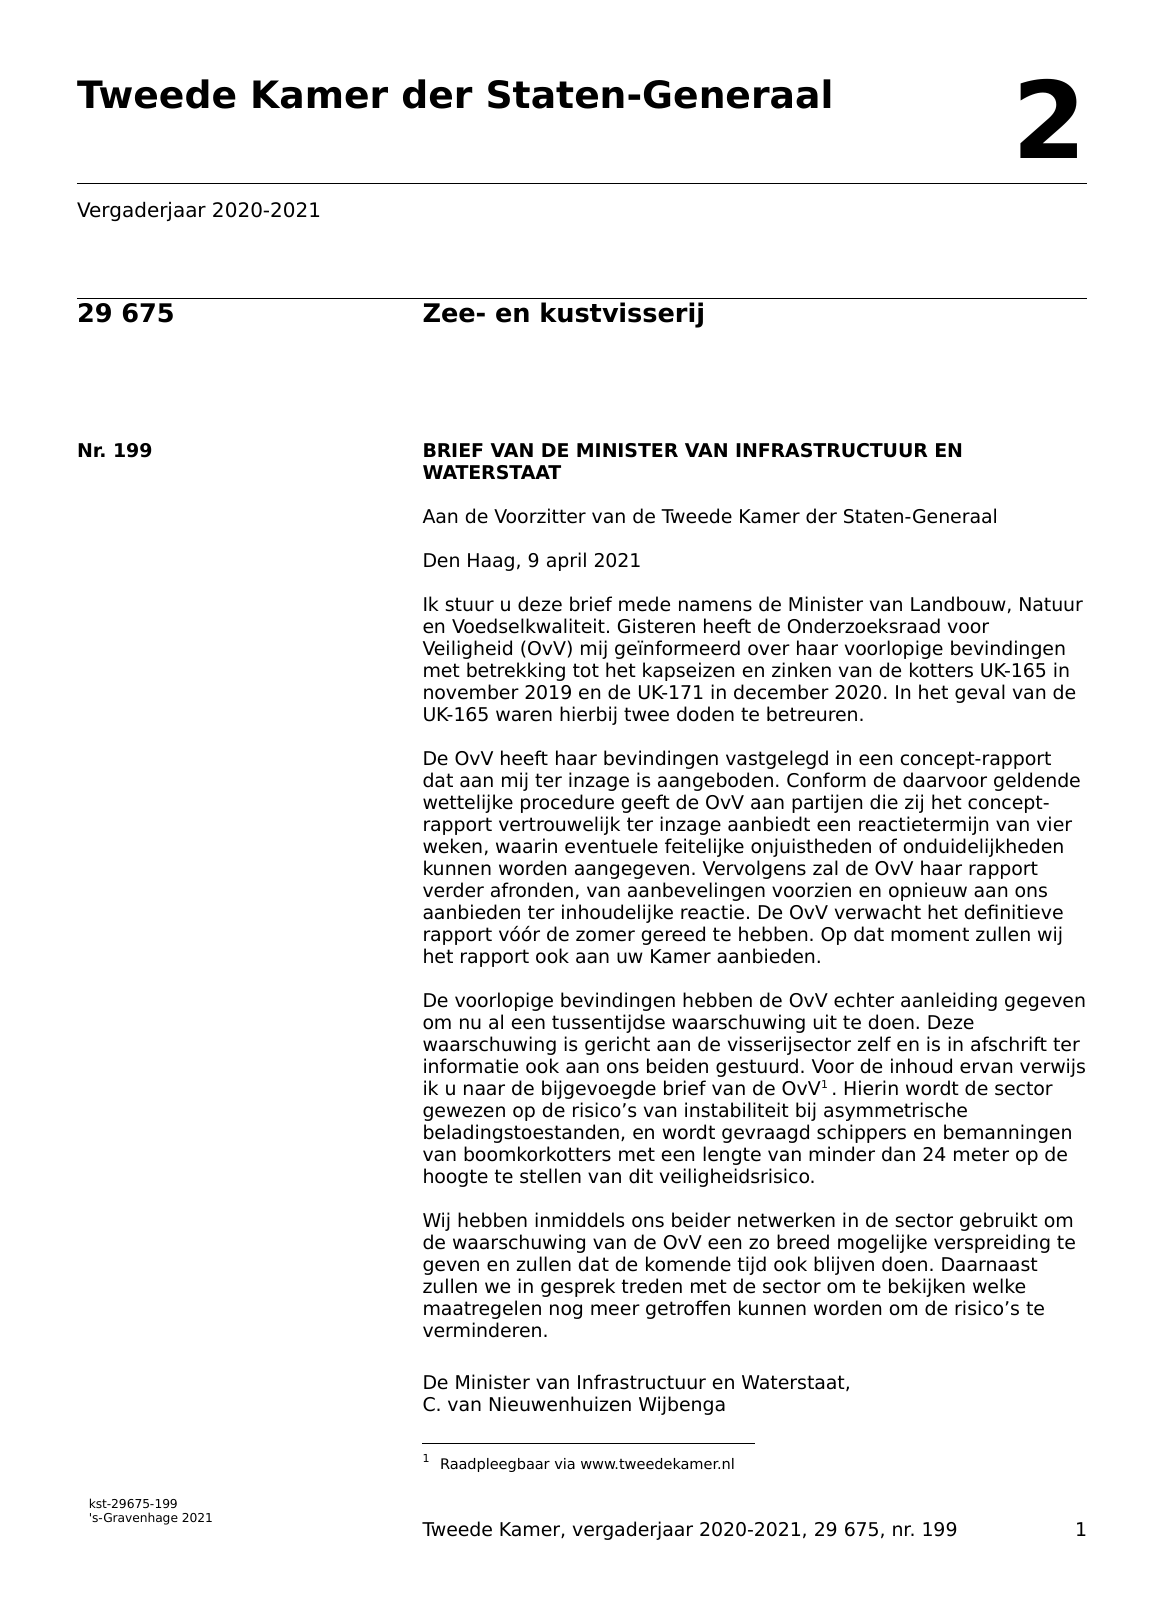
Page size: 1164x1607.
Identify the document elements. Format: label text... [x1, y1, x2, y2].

text De OvV heeft haar bevindingen vastgelegd in een concept-rapport dat aan mij ter inzage is aangeboden. Conform de daarvoor geldende wettelijke procedure geeft de OvV aan partijen die zij het concept-rapport vertrouwelijk ter inzage aanbiedt een reactietermijn van vier weken, waarin eventuele feitelijke onjuistheden of onduidelijkheden kunnen worden aangegeven. Vervolgens zal de OvV haar rapport verder afronden, van aanbevelingen voorzien en opnieuw aan ons aanbieden ter inhoudelijke reactie. De OvV verwacht het definitieve rapport vóór de zomer gereed te hebben. Op dat moment zullen wij het rapport ook aan uw Kamer aanbieden. [422, 748, 1087, 968]
text De Minister van Infrastructuur en Waterstaat, C. van Nieuwenhuizen Wijbenga [422, 1372, 1087, 1416]
table_header Tweede Kamer der Staten-Generaal [77, 59, 886, 183]
subtitle Nr. 199 BRIEF VAN DE MINISTER VAN INFRASTRUCTUUR EN WATERSTAAT [77, 440, 1087, 484]
text kst-29675-199 [88, 1497, 323, 1511]
text De voorlopige bevindingen hebben de OvV echter aanleiding gegeven om nu al een tussentijdse waarschuwing uit te doen. Deze waarschuwing is gericht aan de visserijsector zelf en is in afschrift ter informatie ook aan ons beiden gestuurd. Voor de inhoud ervan verwijs ik u naar de bijgevoegde brief van de OvV. Hierin wordt de sector gewezen op de risico’s van instabiliteit bij asymmetrische beladingstoestanden, en wordt gevraagd schippers en bemanningen van boomkorkotters met een lengte van minder dan 24 meter op de hoogte te stellen van dit veiligheidsrisico. [422, 990, 1087, 1188]
text Wij hebben inmiddels ons beider netwerken in de sector gebruikt om de waarschuwing van de OvV een zo breed mogelijke verspreiding te geven en zullen dat de komende tijd ook blijven doen. Daarnaast zullen we in gesprek treden met de sector om te bekijken welke maatregelen nog meer getroffen kunnen worden om de risico’s te verminderen. [422, 1210, 1087, 1342]
text Aan de Voorzitter van de Tweede Kamer der Staten-Generaal [422, 506, 1087, 528]
text 's-Gravenhage 2021 [88, 1511, 323, 1525]
text Raadpleegbaar via www.tweedekamer.nl [422, 1452, 1087, 1474]
table_cell Vergaderjaar 2020-2021 [77, 184, 1087, 298]
text Den Haag, 9 april 2021 [422, 550, 1087, 572]
text Ik stuur u deze brief mede namens de Minister van Landbouw, Natuur en Voedselkwaliteit. Gisteren heeft de Onderzoeksraad voor Veiligheid (OvV) mij geïnformeerd over haar voorlopige bevindingen met betrekking tot het kapseizen en zinken van de kotters UK-165 in november 2019 en de UK-171 in december 2020. In het geval van de UK-165 waren hierbij twee doden te betreuren. [422, 594, 1087, 726]
subtitle 29 675 Zee- en kustvisserij [77, 299, 1087, 329]
table_header 2 [886, 59, 1087, 183]
